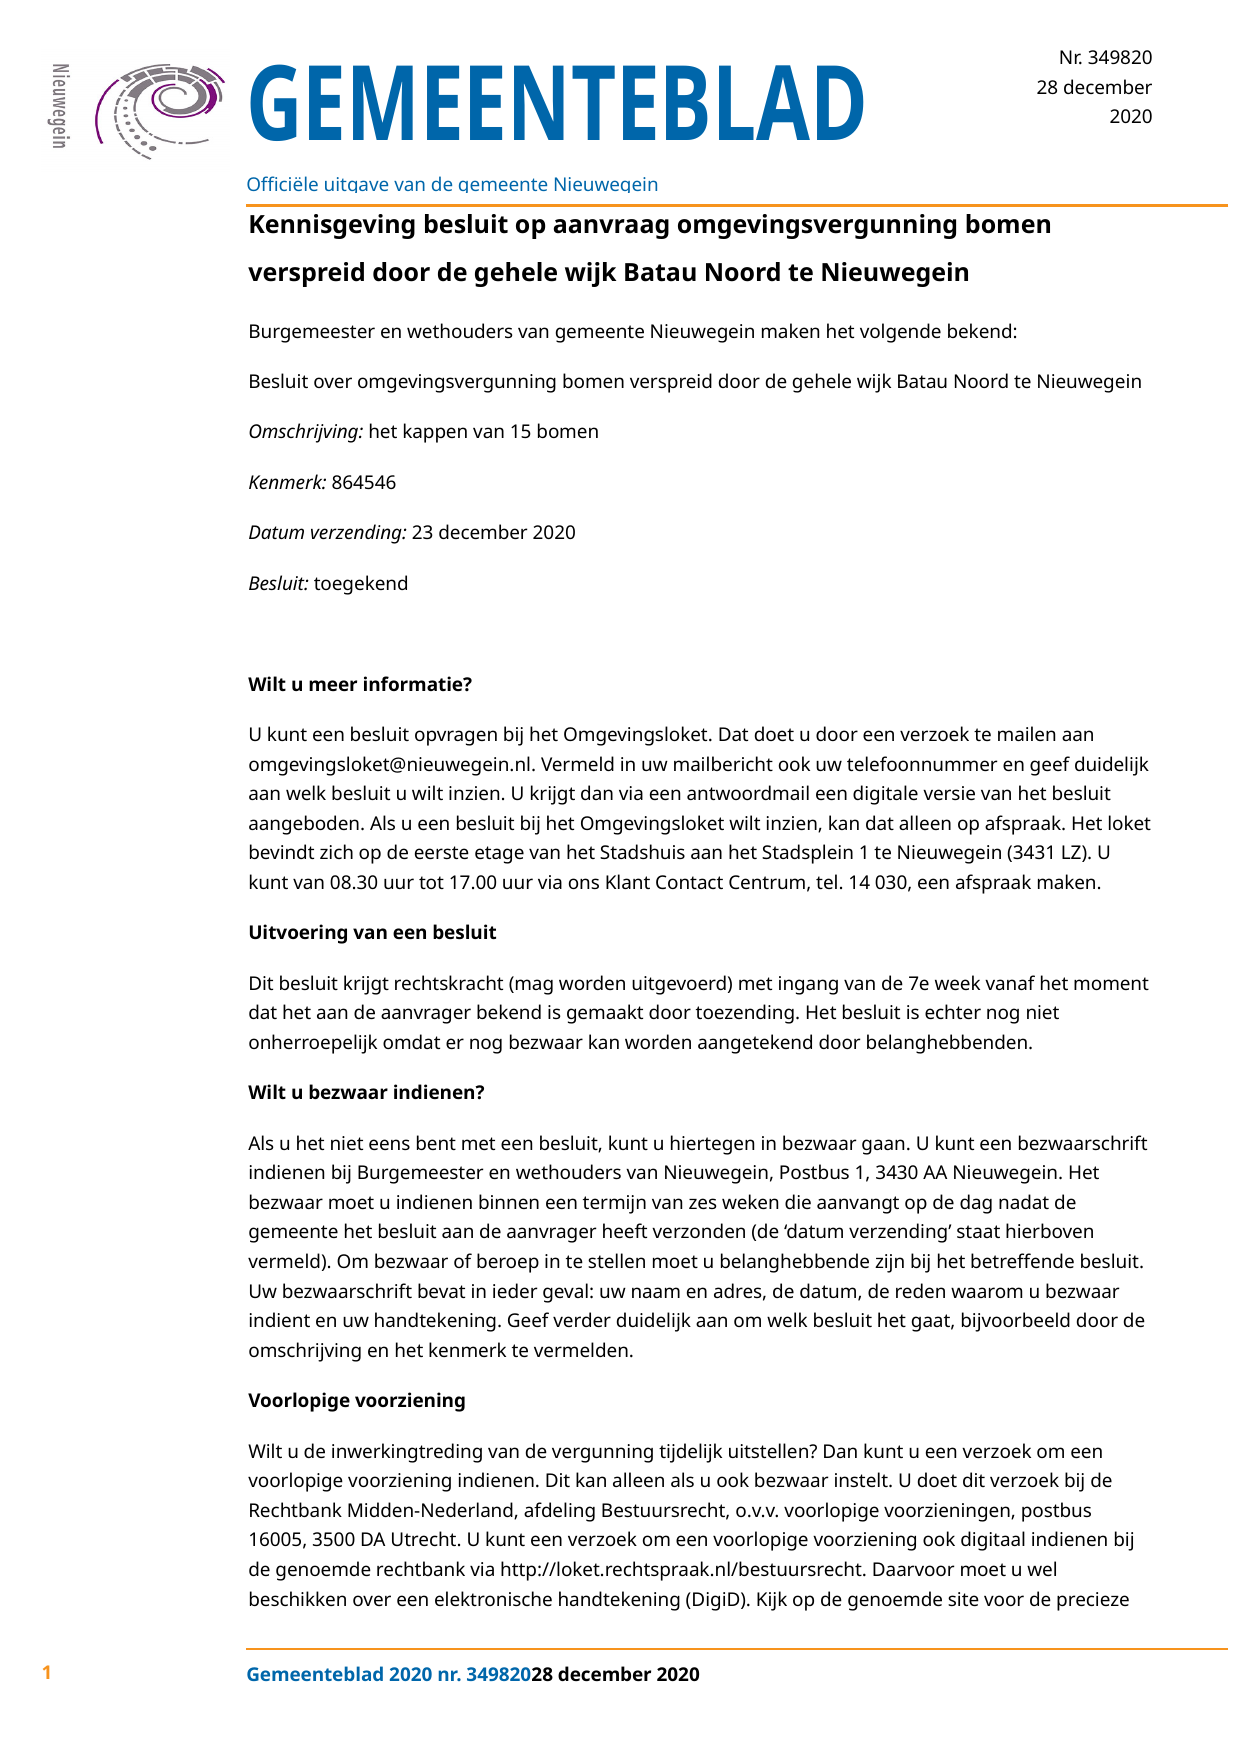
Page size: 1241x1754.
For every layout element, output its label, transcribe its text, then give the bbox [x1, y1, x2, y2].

text U kunt een besluit opvragen bij het Omgevingsloket. Dat doet u door een verzoek te mailen aan omgevingsloket@nieuwegein.nl. Vermeld in uw mailbericht ook uw telefoonnummer en geef duidelijk aan welk besluit u wilt inzien. U krijgt dan via een antwoordmail een digitale versie van het besluit aangeboden. Als u een besluit bij het Omgevingsloket wilt inzien, kan dat alleen op afspraak. Het loket bevindt zich op de eerste etage van het Stadshuis aan het Stadsplein 1 te Nieuwegein (3431 LZ). U kunt van 08.30 uur tot 17.00 uur via ons Klant Contact Centrum, tel. 14 030, een afspraak maken. [248, 721, 1152, 895]
text Kenmerk: 864546 [248, 469, 1152, 495]
text Wilt u de inwerkingtreding van de vergunning tijdelijk uitstellen? Dan kunt u een verzoek om een voorlopige voorziening indienen. Dit kan alleen als u ook bezwaar instelt. U doet dit verzoek bij de Rechtbank Midden-Nederland, afdeling Bestuursrecht, o.v.v. voorlopige voorzieningen, postbus 16005, 3500 DA Utrecht. U kunt een verzoek om een voorlopige voorziening ook digitaal indienen bij de genoemde rechtbank via http://loket.rechtspraak.nl/bestuursrecht. Daarvoor moet u wel beschikken over een elektronische handtekening (DigiD). Kijk op de genoemde site voor de precieze [248, 1438, 1152, 1612]
text Omschrijving: het kappen van 15 bomen [248, 419, 1152, 444]
text Datum verzending: 23 december 2020 [248, 519, 1152, 545]
picture [41, 47, 231, 172]
text Besluit: toegekend [248, 570, 1152, 596]
text Burgemeester en wethouders van gemeente Nieuwegein maken het volgende bekend: [248, 318, 1152, 344]
text Besluit over omgevingsvergunning bomen verspreid door de gehele wijk Batau Noord te Nieuwegein [248, 368, 1152, 394]
text Wilt u bezwaar indienen? [248, 1079, 1152, 1105]
text Kennisgeving besluit op aanvraag omgevingsvergunning bomen verspreid door de gehele wijk Batau Noord te Nieuwegein [248, 207, 1152, 288]
text Als u het niet eens bent met een besluit, kunt u hiertegen in bezwaar gaan. U kunt een bezwaarschrift indienen bij Burgemeester en wethouders van Nieuwegein, Postbus 1, 3430 AA Nieuwegein. Het bezwaar moet u indienen binnen een termijn van zes weken die aanvangt op de dag nadat de gemeente het besluit aan de aanvrager heeft verzonden (de ‘datum verzending’ staat hierboven vermeld). Om bezwaar of beroep in te stellen moet u belanghebbende zijn bij het betreffende besluit. Uw bezwaarschrift bevat in ieder geval: uw naam en adres, de datum, de reden waarom u bezwaar indient en uw handtekening. Geef verder duidelijk aan om welk besluit het gaat, bijvoorbeeld door de omschrijving en het kenmerk te vermelden. [248, 1130, 1152, 1363]
text Voorlopige voorziening [248, 1387, 1152, 1413]
text Uitvoering van een besluit [248, 919, 1152, 945]
text Wilt u meer informatie? [248, 671, 1152, 697]
text Dit besluit krijgt rechtskracht (mag worden uitgevoerd) met ingang van de 7e week vanaf het moment dat het aan de aanvrager bekend is gemaakt door toezending. Het besluit is echter nog niet onherroepelijk omdat er nog bezwaar kan worden aangetekend door belanghebbenden. [248, 970, 1152, 1055]
